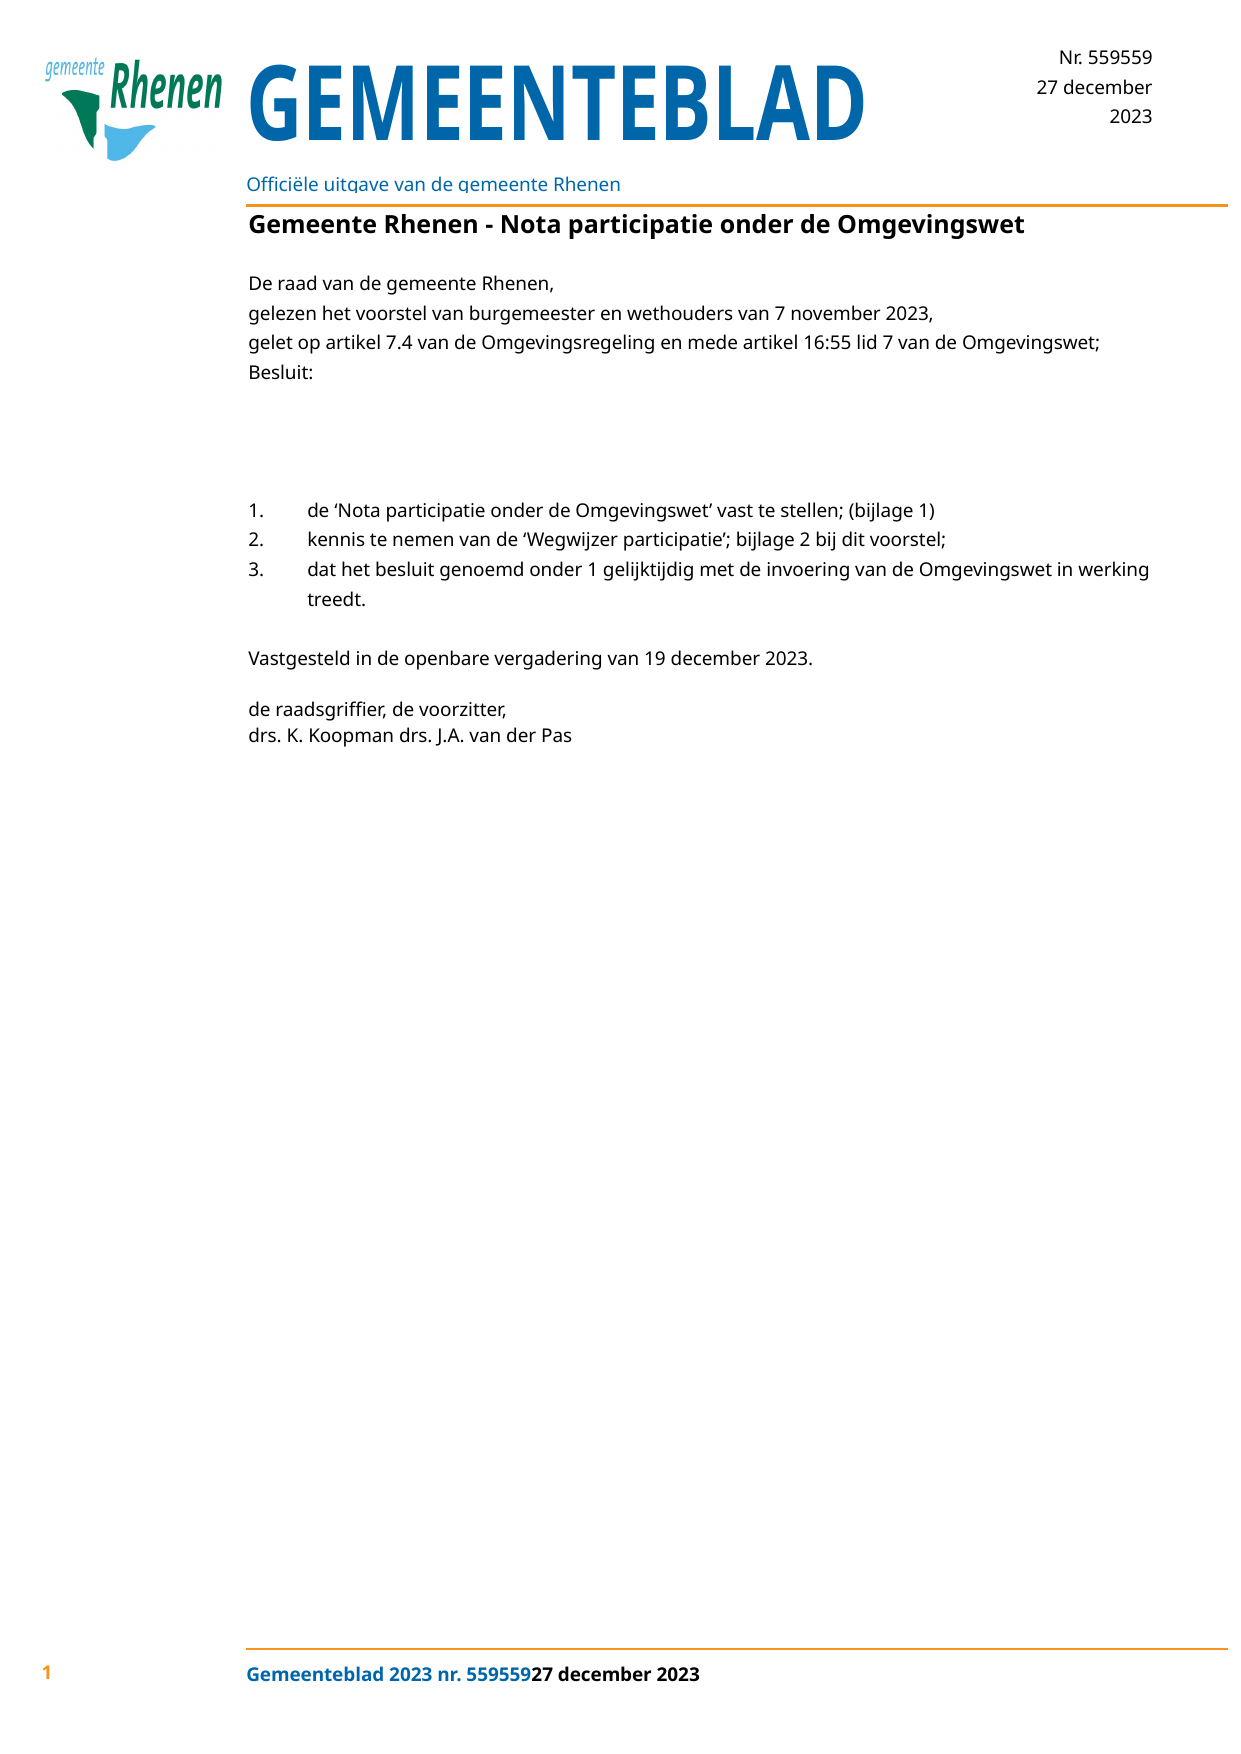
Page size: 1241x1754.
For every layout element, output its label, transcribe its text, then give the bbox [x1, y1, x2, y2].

text Besluit: [248, 359, 1152, 385]
text de raadsgriffier, de voorzitter, [248, 696, 1152, 722]
text drs. K. Koopman drs. J.A. van der Pas [248, 722, 1152, 748]
text De raad van de gemeente Rhenen, [248, 270, 1152, 296]
text Vastgesteld in de openbare vergadering van 19 december 2023. [248, 645, 1152, 671]
list kennis te nemen van de ‘Wegwijzer participatie’; bijlage 2 bij dit voorstel; [248, 527, 1152, 552]
list dat het besluit genoemd onder 1 gelijktijdig met de invoering van de Omgevingswet in werking treedt. [248, 556, 1152, 612]
picture [41, 47, 231, 172]
text Gemeente Rhenen - Nota participatie onder de Omgevingswet [248, 207, 1152, 241]
list de ‘Nota participatie onder de Omgevingswet’ vast te stellen; (bijlage 1) [248, 497, 1152, 523]
text gelet op artikel 7.4 van de Omgevingsregeling en mede artikel 16:55 lid 7 van de Omgevingswet; [248, 329, 1152, 355]
text gelezen het voorstel van burgemeester en wethouders van 7 november 2023, [248, 300, 1152, 326]
